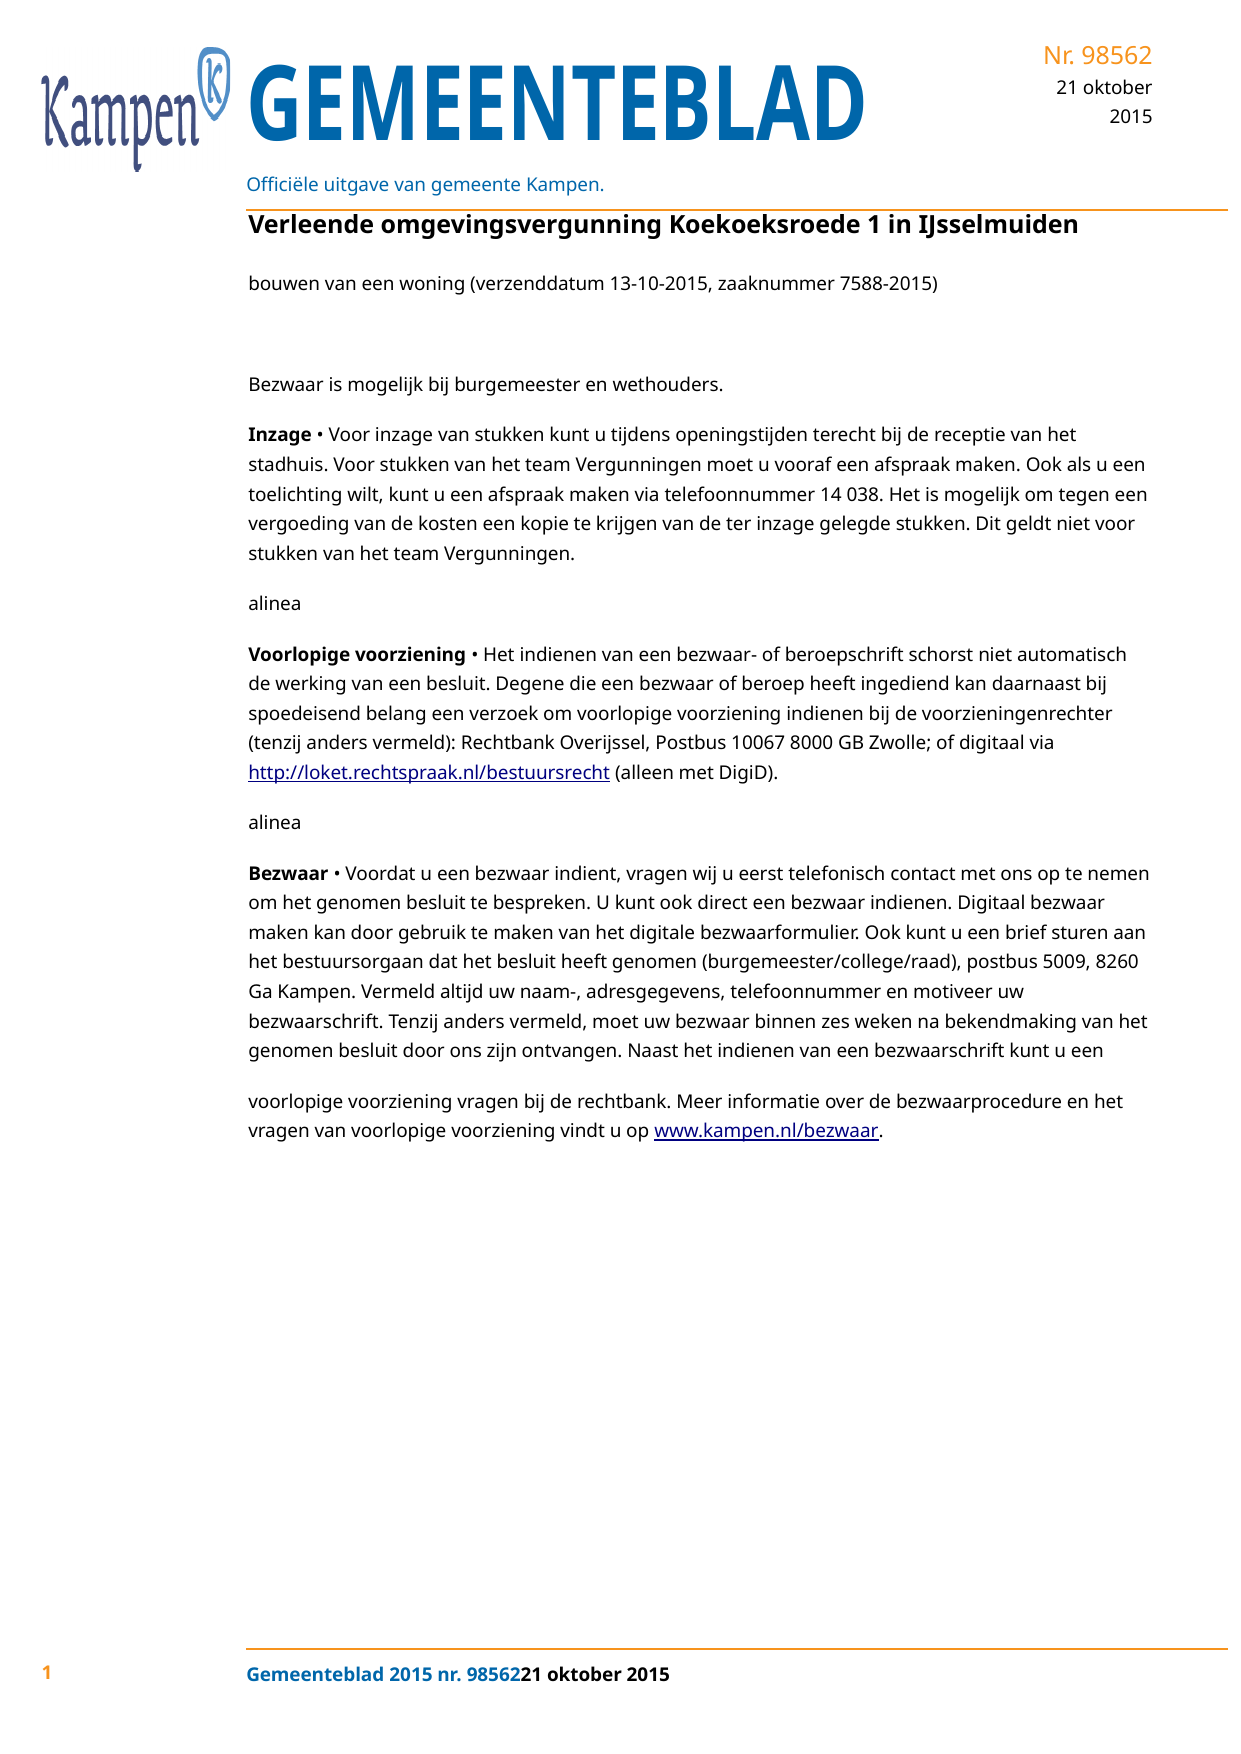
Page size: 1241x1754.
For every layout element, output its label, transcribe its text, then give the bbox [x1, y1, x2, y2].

text Bezwaar is mogelijk bij burgemeester en wethouders. [248, 371, 1152, 397]
text Inzage • Voor inzage van stukken kunt u tijdens openingstijden terecht bij de receptie van het stadhuis. Voor stukken van het team Vergunningen moet u vooraf een afspraak maken. Ook als u een toelichting wilt, kunt u een afspraak maken via telefoonnummer 14 038. Het is mogelijk om tegen een vergoeding van de kosten een kopie te krijgen van de ter inzage gelegde stukken. Dit geldt niet voor stukken van het team Vergunningen. [248, 422, 1152, 566]
text Bezwaar • Voordat u een bezwaar indient, vragen wij u eerst telefonisch contact met ons op te nemen om het genomen besluit te bespreken. U kunt ook direct een bezwaar indienen. Digitaal bezwaar maken kan door gebruik te maken van het digitale bezwaarformulier. Ook kunt u een brief sturen aan het bestuursorgaan dat het besluit heeft genomen (burgemeester/college/raad), postbus 5009, 8260 Ga Kampen. Vermeld altijd uw naam-, adresgegevens, telefoonnummer en motiveer uw bezwaarschrift. Tenzij anders vermeld, moet uw bezwaar binnen zes weken na bekendmaking van het genomen besluit door ons zijn ontvangen. Naast het indienen van een bezwaarschrift kunt u een [248, 860, 1152, 1063]
text alinea­ [248, 809, 1152, 835]
text Voorlopige voorziening • Het indienen van een bezwaar- of beroepschrift schorst niet automatisch de werking van een besluit. Degene die een bezwaar of beroep heeft ingediend kan daarnaast bij spoedeisend belang een verzoek om voorlopige voorziening indienen bij de voorzieningenrechter (tenzij anders vermeld): Rechtbank Overijssel, Postbus 10067 8000 GB Zwolle; of digitaal via http://loket.rechtspraak.nl/bestuursrecht (alleen met DigiD). [248, 641, 1152, 785]
picture [41, 47, 231, 172]
text voorlopige voorziening vragen bij de rechtbank. Meer informatie over de bezwaarprocedure en het vragen van voorlopige voorziening vindt u op www.kampen.nl/bezwaar. [248, 1088, 1152, 1143]
text Verleende omgevingsvergunning Koekoeksroede 1 in IJsselmuiden [248, 211, 1152, 241]
text alinea­ [248, 590, 1152, 616]
text bouwen van een woning (verzenddatum 13-10-2015, zaaknummer 7588-2015) [248, 270, 1152, 296]
